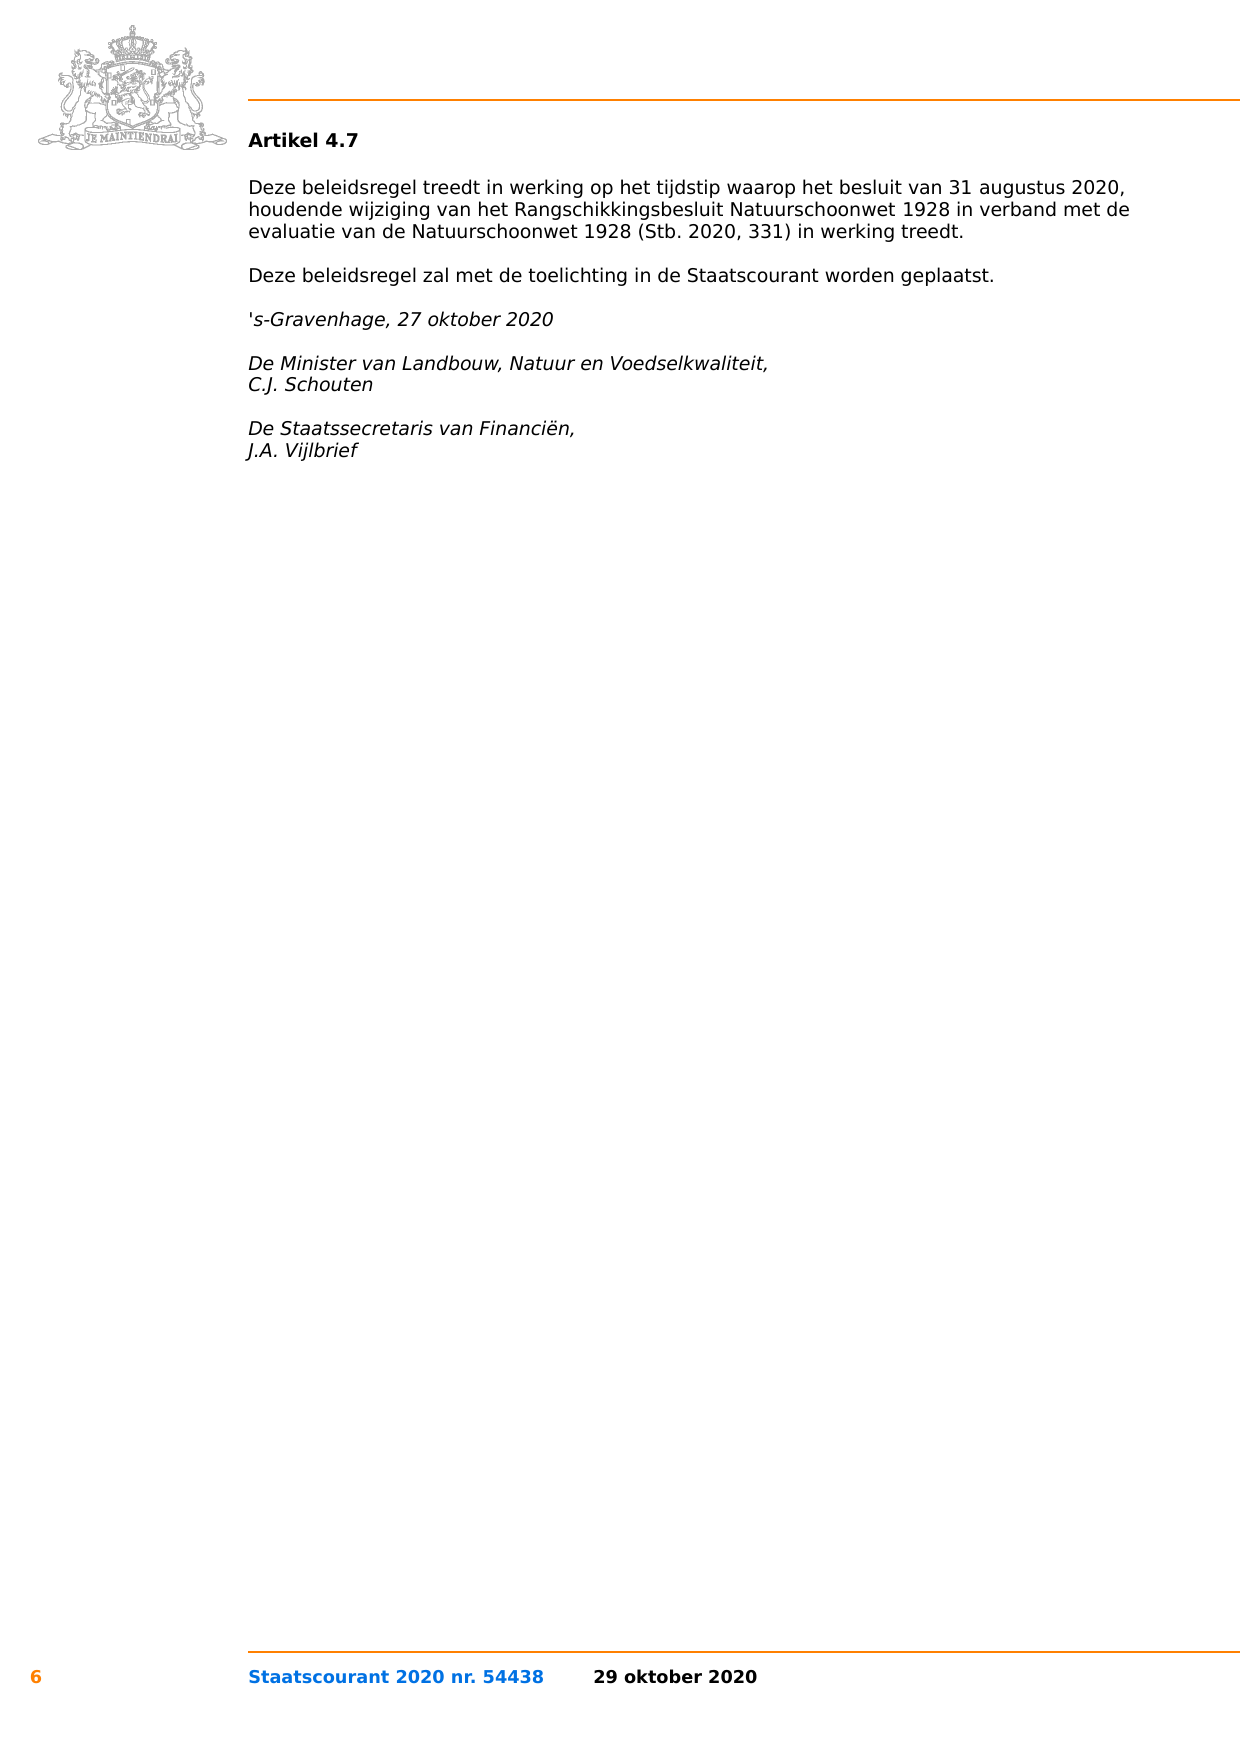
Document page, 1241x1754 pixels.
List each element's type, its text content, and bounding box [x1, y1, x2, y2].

text De Staatssecretaris van Financiën, J.A. Vijlbrief [248, 418, 1163, 462]
text De Minister van Landbouw, Natuur en Voedselkwaliteit, C.J. Schouten [248, 352, 1163, 396]
text 's-Gravenhage, 27 oktober 2020 [248, 308, 1163, 331]
text Deze beleidsregel treedt in werking op het tijdstip waarop het besluit van 31 augustus 2020, houdende wijziging van het Rangschikkingsbesluit Natuurschoonwet 1928 in verband met de evaluatie van de Natuurschoonwet 1928 (Stb. 2020, 331) in werking treedt. [248, 177, 1163, 243]
text Deze beleidsregel zal met de toelichting in de Staatscourant worden geplaatst. [248, 265, 1163, 287]
picture [38, 25, 227, 150]
subtitle Artikel 4.7 [248, 130, 1163, 152]
